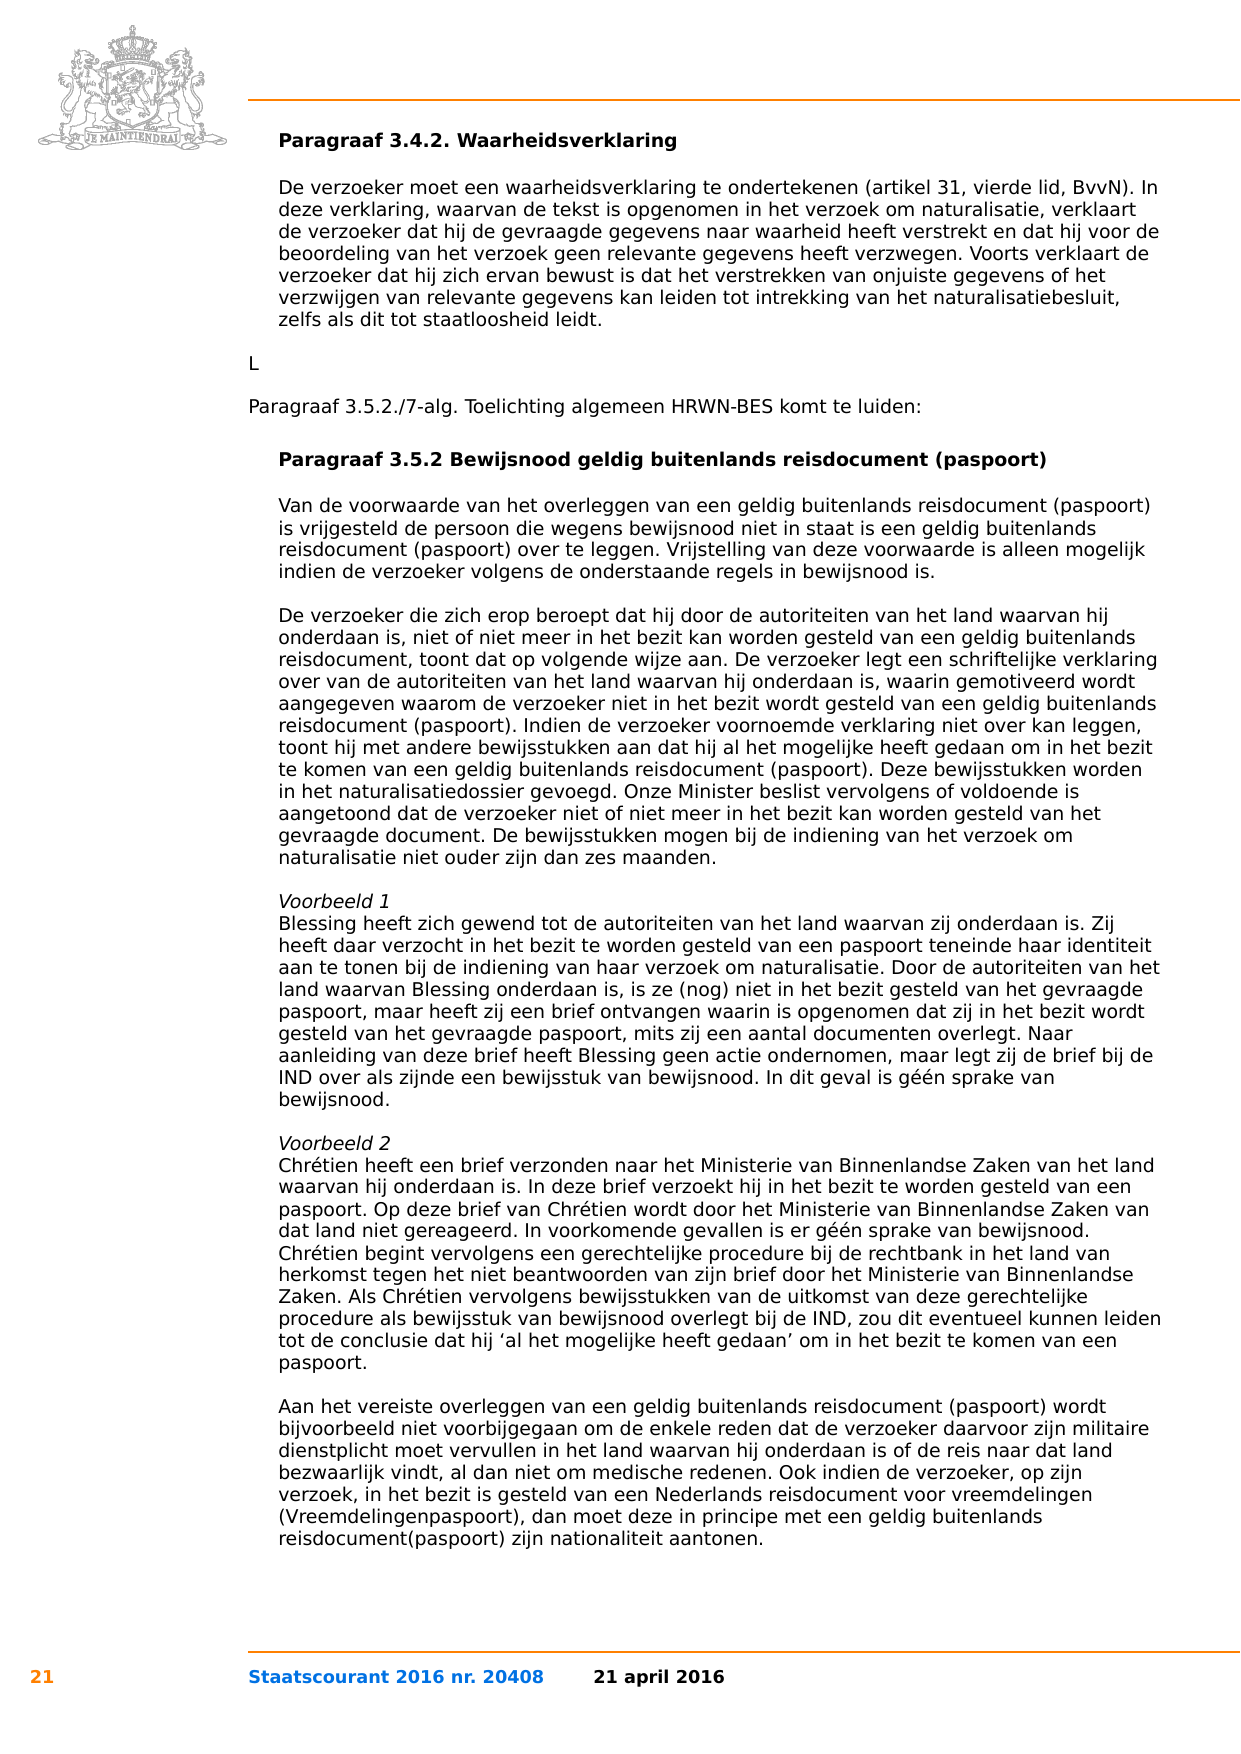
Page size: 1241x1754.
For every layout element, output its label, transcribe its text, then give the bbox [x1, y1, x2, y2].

text Van de voorwaarde van het overleggen van een geldig buitenlands reisdocument (paspoort) is vrijgesteld de persoon die wegens bewijsnood niet in staat is een geldig buitenlands reisdocument (paspoort) over te leggen. Vrijstelling van deze voorwaarde is alleen mogelijk indien de verzoeker volgens de onderstaande regels in bewijsnood is. [278, 495, 1163, 583]
text De verzoeker die zich erop beroept dat hij door de autoriteiten van het land waarvan hij onderdaan is, niet of niet meer in het bezit kan worden gesteld van een geldig buitenlands reisdocument, toont dat op volgende wijze aan. De verzoeker legt een schriftelijke verklaring over van de autoriteiten van het land waarvan hij onderdaan is, waarin gemotiveerd wordt aangegeven waarom de verzoeker niet in het bezit wordt gesteld van een geldig buitenlands reisdocument (paspoort). Indien de verzoeker voornoemde verklaring niet over kan leggen, toont hij met andere bewijsstukken aan dat hij al het mogelijke heeft gedaan om in het bezit te komen van een geldig buitenlands reisdocument (paspoort). Deze bewijsstukken worden in het naturalisatiedossier gevoegd. Onze Minister beslist vervolgens of voldoende is aangetoond dat de verzoeker niet of niet meer in het bezit kan worden gesteld van het gevraagde document. De bewijsstukken mogen bij de indiening van het verzoek om naturalisatie niet ouder zijn dan zes maanden. [278, 605, 1163, 869]
text Aan het vereiste overleggen van een geldig buitenlands reisdocument (paspoort) wordt bijvoorbeeld niet voorbijgegaan om de enkele reden dat de verzoeker daarvoor zijn militaire dienstplicht moet vervullen in het land waarvan hij onderdaan is of de reis naar dat land bezwaarlijk vindt, al dan niet om medische redenen. Ook indien de verzoeker, op zijn verzoek, in het bezit is gesteld van een Nederlands reisdocument voor vreemdelingen (Vreemdelingenpaspoort), dan moet deze in principe met een geldig buitenlands reisdocument(paspoort) zijn nationaliteit aantonen. [278, 1396, 1163, 1550]
text Chrétien begint vervolgens een gerechtelijke procedure bij de rechtbank in het land van herkomst tegen het niet beantwoorden van zijn brief door het Ministerie van Binnenlandse Zaken. Als Chrétien vervolgens bewijsstukken van de uitkomst van deze gerechtelijke procedure als bewijsstuk van bewijsnood overlegt bij de IND, zou dit eventueel kunnen leiden tot de conclusie dat hij ‘al het mogelijke heeft gedaan’ om in het bezit te komen van een paspoort. [278, 1242, 1163, 1374]
subtitle Paragraaf 3.4.2. Waarheidsverklaring [278, 130, 1163, 152]
text Blessing heeft zich gewend tot de autoriteiten van het land waarvan zij onderdaan is. Zij heeft daar verzocht in het bezit te worden gesteld van een paspoort teneinde haar identiteit aan te tonen bij de indiening van haar verzoek om naturalisatie. Door de autoriteiten van het land waarvan Blessing onderdaan is, is ze (nog) niet in het bezit gesteld van het gevraagde paspoort, maar heeft zij een brief ontvangen waarin is opgenomen dat zij in het bezit wordt gesteld van het gevraagde paspoort, mits zij een aantal documenten overlegt. Naar aanleiding van deze brief heeft Blessing geen actie ondernomen, maar legt zij de brief bij de IND over als zijnde een bewijsstuk van bewijsnood. In dit geval is géén sprake van bewijsnood. [278, 913, 1163, 1111]
subtitle Paragraaf 3.5.2 Bewijsnood geldig buitenlands reisdocument (paspoort) [278, 448, 1163, 470]
text Voorbeeld 1 [278, 891, 1163, 913]
text L [248, 353, 1163, 374]
text Voorbeeld 2 [278, 1132, 1163, 1154]
text De verzoeker moet een waarheidsverklaring te ondertekenen (artikel 31, vierde lid, BvvN). In deze verklaring, waarvan de tekst is opgenomen in het verzoek om naturalisatie, verklaart de verzoeker dat hij de gevraagde gegevens naar waarheid heeft verstrekt en dat hij voor de beoordeling van het verzoek geen relevante gegevens heeft verzwegen. Voorts verklaart de verzoeker dat hij zich ervan bewust is dat het verstrekken van onjuiste gegevens of het verzwijgen van relevante gegevens kan leiden tot intrekking van het naturalisatiebesluit, zelfs als dit tot staatloosheid leidt. [278, 177, 1163, 331]
text Paragraaf 3.5.2./7-alg. Toelichting algemeen HRWN-BES komt te luiden: [248, 396, 1163, 418]
text Chrétien heeft een brief verzonden naar het Ministerie van Binnenlandse Zaken van het land waarvan hij onderdaan is. In deze brief verzoekt hij in het bezit te worden gesteld van een paspoort. Op deze brief van Chrétien wordt door het Ministerie van Binnenlandse Zaken van dat land niet gereageerd. In voorkomende gevallen is er géén sprake van bewijsnood. [278, 1154, 1163, 1242]
picture [38, 25, 227, 150]
